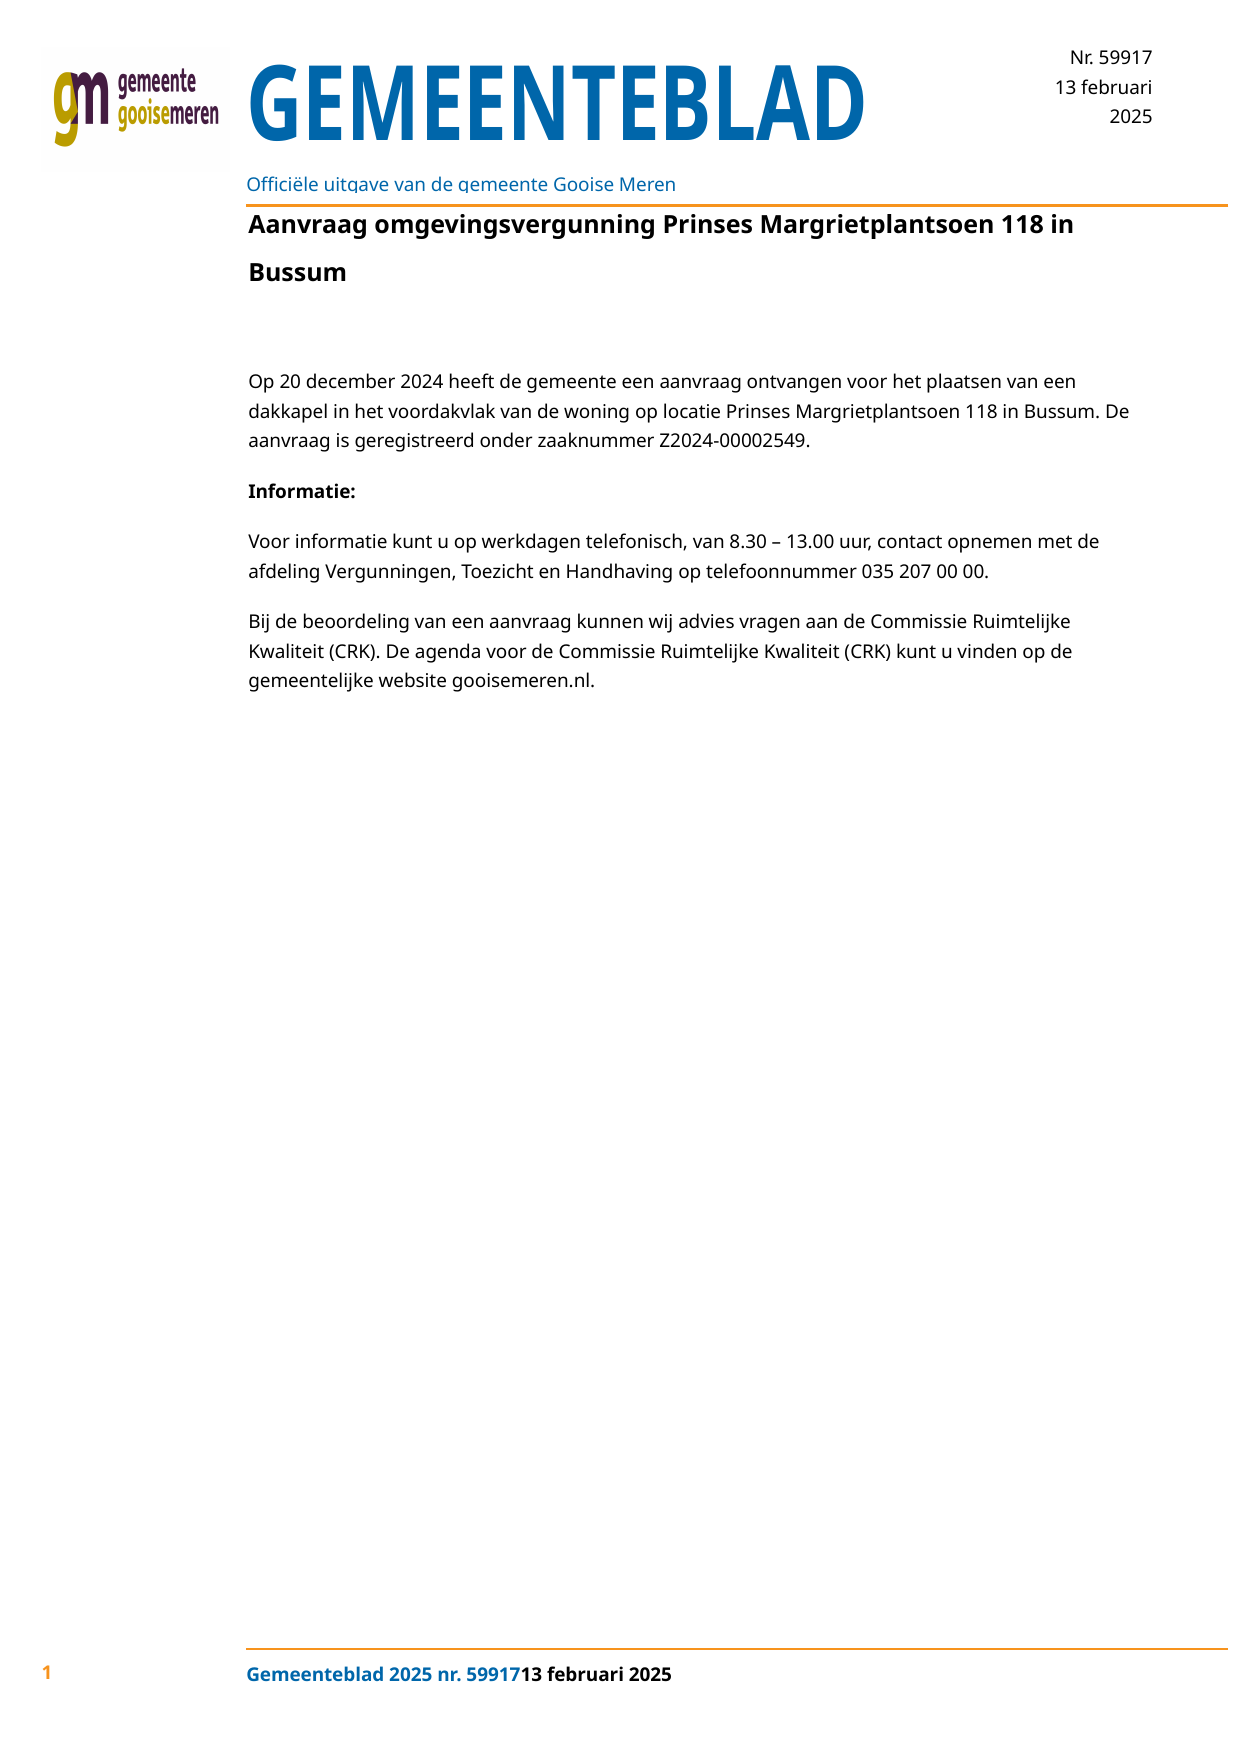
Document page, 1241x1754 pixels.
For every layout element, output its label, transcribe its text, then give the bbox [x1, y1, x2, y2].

text Voor informatie kunt u op werkdagen telefonisch, van 8.30 – 13.00 uur, contact opnemen met de afdeling Vergunningen, Toezicht en Handhaving op telefoonnummer 035 207 00 00. [248, 528, 1152, 584]
text Informatie: [248, 478, 1152, 504]
text Op 20 december 2024 heeft de gemeente een aanvraag ontvangen voor het plaatsen van een dakkapel in het voordakvlak van de woning op locatie Prinses Margrietplantsoen 118 in Bussum. De aanvraag is geregistreerd onder zaaknummer Z2024-00002549. [248, 368, 1152, 453]
text Bij de beoordeling van een aanvraag kunnen wij advies vragen aan de Commissie Ruimtelijke Kwaliteit (CRK). De agenda voor de Commissie Ruimtelijke Kwaliteit (CRK) kunt u vinden op de gemeentelijke website gooisemeren.nl. [248, 608, 1152, 693]
picture [41, 47, 231, 172]
text Aanvraag omgevingsvergunning Prinses Margrietplantsoen 118 in Bussum [248, 207, 1152, 288]
